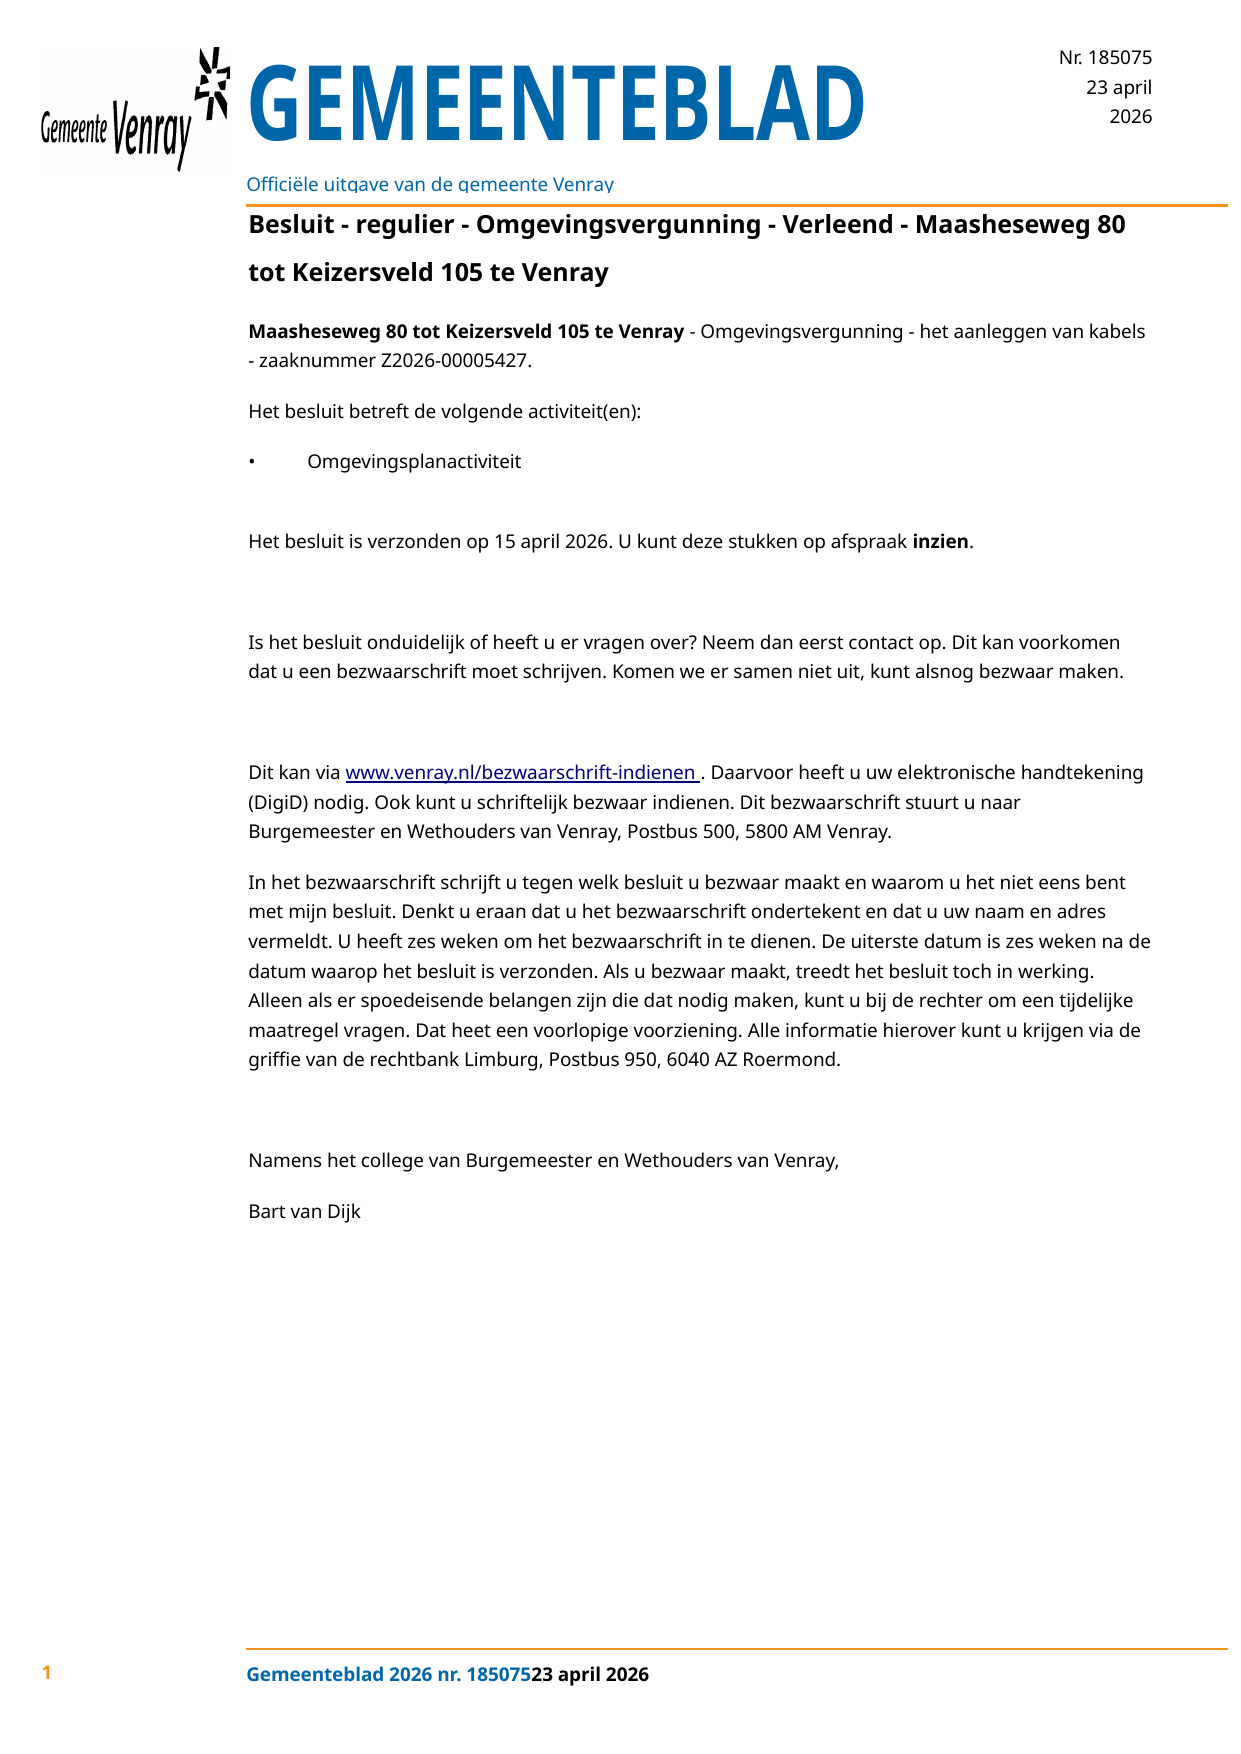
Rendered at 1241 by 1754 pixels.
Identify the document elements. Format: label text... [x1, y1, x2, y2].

text Het besluit betreft de volgende activiteit(en): [248, 398, 1152, 424]
text Is het besluit onduidelijk of heeft u er vragen over? Neem dan eerst contact op. Dit kan voorkomen dat u een bezwaarschrift moet schrijven. Komen we er samen niet uit, kunt alsnog bezwaar maken. [248, 629, 1152, 684]
list Omgevingsplanactiviteit [248, 448, 1152, 474]
text Dit kan via www.venray.nl/bezwaarschrift-indienen . Daarvoor heeft u uw elektronische handtekening (DigiD) nodig. Ook kunt u schriftelijk bezwaar indienen. Dit bezwaarschrift stuurt u naar Burgemeester en Wethouders van Venray, Postbus 500, 5800 AM Venray. [248, 759, 1152, 844]
text Het besluit is verzonden op 15 april 2026. U kunt deze stukken op afspraak inzien. [248, 528, 1152, 554]
text Namens het college van Burgemeester en Wethouders van Venray, [248, 1147, 1152, 1173]
text Besluit - regulier - Omgevingsvergunning - Verleend - Maasheseweg 80 tot Keizersveld 105 te Venray [248, 207, 1152, 288]
text In het bezwaarschrift schrijft u tegen welk besluit u bezwaar maakt en waarom u het niet eens bent met mijn besluit. Denkt u eraan dat u het bezwaarschrift ondertekent en dat u uw naam en adres vermeldt. U heeft zes weken om het bezwaarschrift in te dienen. De uiterste datum is zes weken na de datum waarop het besluit is verzonden. Als u bezwaar maakt, treedt het besluit toch in werking. Alleen als er spoedeisende belangen zijn die dat nodig maken, kunt u bij de rechter om een tijdelijke maatregel vragen. Dat heet een voorlopige voorziening. Alle informatie hierover kunt u krijgen via de griffie van de rechtbank Limburg, Postbus 950, 6040 AZ Roermond. [248, 869, 1152, 1072]
text Bart van Dijk [248, 1198, 1152, 1224]
picture [41, 47, 231, 172]
text Maasheseweg 80 tot Keizersveld 105 te Venray - Omgevingsvergunning - het aanleggen van kabels - zaaknummer Z2026-00005427. [248, 318, 1152, 373]
